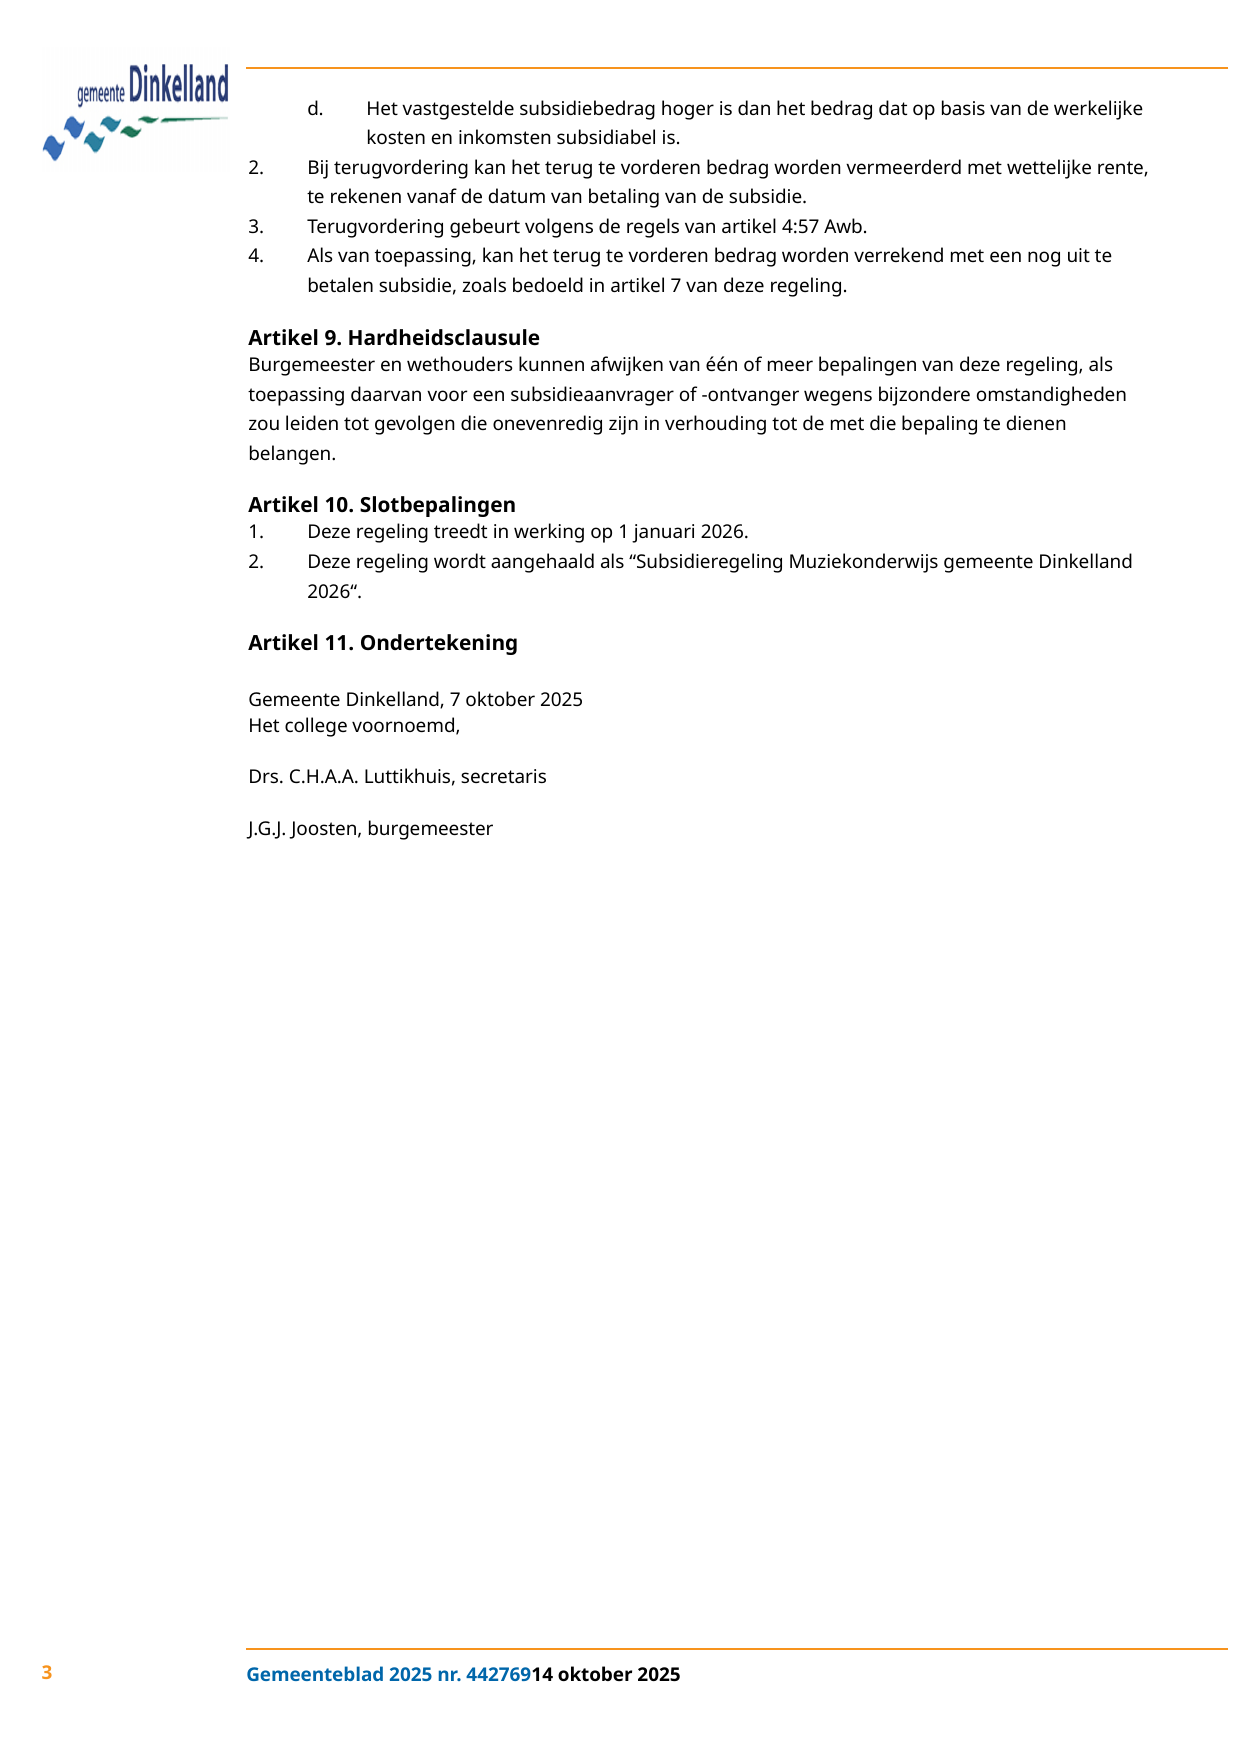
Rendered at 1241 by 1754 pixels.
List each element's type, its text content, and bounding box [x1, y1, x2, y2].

picture [41, 47, 231, 172]
text Artikel 10. Slotbepalingen [248, 490, 1152, 519]
list Het vastgestelde subsidiebedrag hoger is dan het bedrag dat op basis van de werkelijke kosten en inkomsten subsidiabel is. [307, 95, 1152, 150]
text Burgemeester en wethouders kunnen afwijken van één of meer bepalingen van deze regeling, als toepassing daarvan voor een subsidieaanvrager of -ontvanger wegens bijzondere omstandigheden zou leiden tot gevolgen die onevenredig zijn in verhouding tot de met die bepaling te dienen belangen. [248, 351, 1152, 466]
list Deze regeling treedt in werking op 1 januari 2026. [248, 519, 1152, 544]
text Artikel 9. Hardheidsclausule [248, 323, 1152, 351]
text Drs. C.H.A.A. Luttikhuis, secretaris [248, 763, 1152, 789]
list Als van toepassing, kan het terug te vorderen bedrag worden verrekend met een nog uit te betalen subsidie, zoals bedoeld in artikel 7 van deze regeling. [248, 243, 1152, 298]
list Bij terugvordering kan het terug te vorderen bedrag worden vermeerderd met wettelijke rente, te rekenen vanaf de datum van betaling van de subsidie. [248, 154, 1152, 209]
text Artikel 11. Ondertekening [248, 628, 1152, 657]
text Het college voornoemd, [248, 712, 1152, 738]
list Terugvordering gebeurt volgens de regels van artikel 4:57 Awb. [248, 213, 1152, 239]
text J.G.J. Joosten, burgemeester [248, 815, 1152, 841]
list Deze regeling wordt aangehaald als “Subsidieregeling Muziekonderwijs gemeente Dinkelland 2026“. [248, 548, 1152, 604]
text Gemeente Dinkelland, 7 oktober 2025 [248, 686, 1152, 712]
